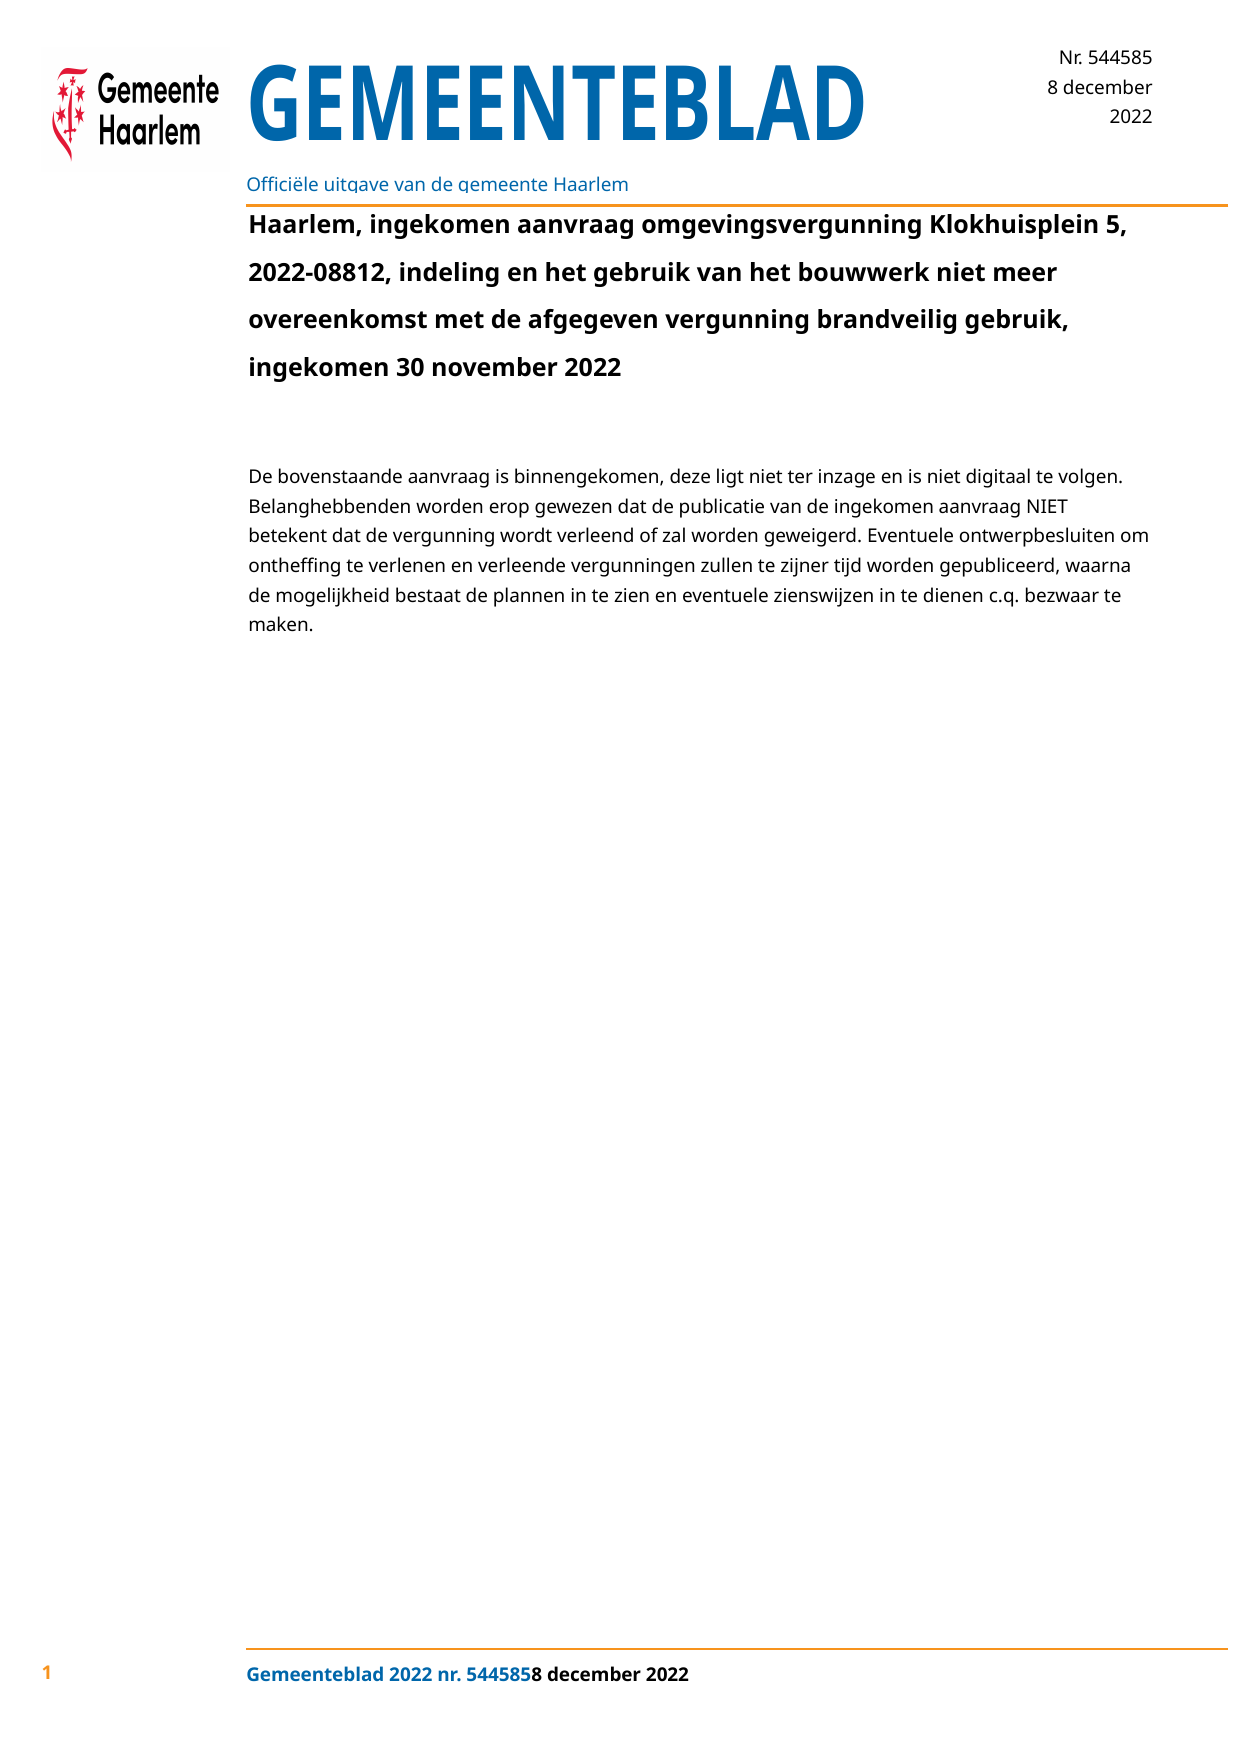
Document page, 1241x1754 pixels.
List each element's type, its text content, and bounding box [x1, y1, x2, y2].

text Haarlem, ingekomen aanvraag omgevingsvergunning Klokhuisplein 5, 2022-08812, indeling en het gebruik van het bouwwerk niet meer overeenkomst met de afgegeven vergunning brandveilig gebruik, ingekomen 30 november 2022 [248, 207, 1152, 384]
picture [41, 47, 231, 172]
text De bovenstaande aanvraag is binnengekomen, deze ligt niet ter inzage en is niet digitaal te volgen. Belanghebbenden worden erop gewezen dat de publicatie van de ingekomen aanvraag NIET betekent dat de vergunning wordt verleend of zal worden geweigerd. Eventuele ontwerpbesluiten om ontheffing te verlenen en verleende vergunningen zullen te zijner tijd worden gepubliceerd, waarna de mogelijkheid bestaat de plannen in te zien en eventuele zienswijzen in te dienen c.q. bezwaar te maken. [248, 463, 1152, 637]
